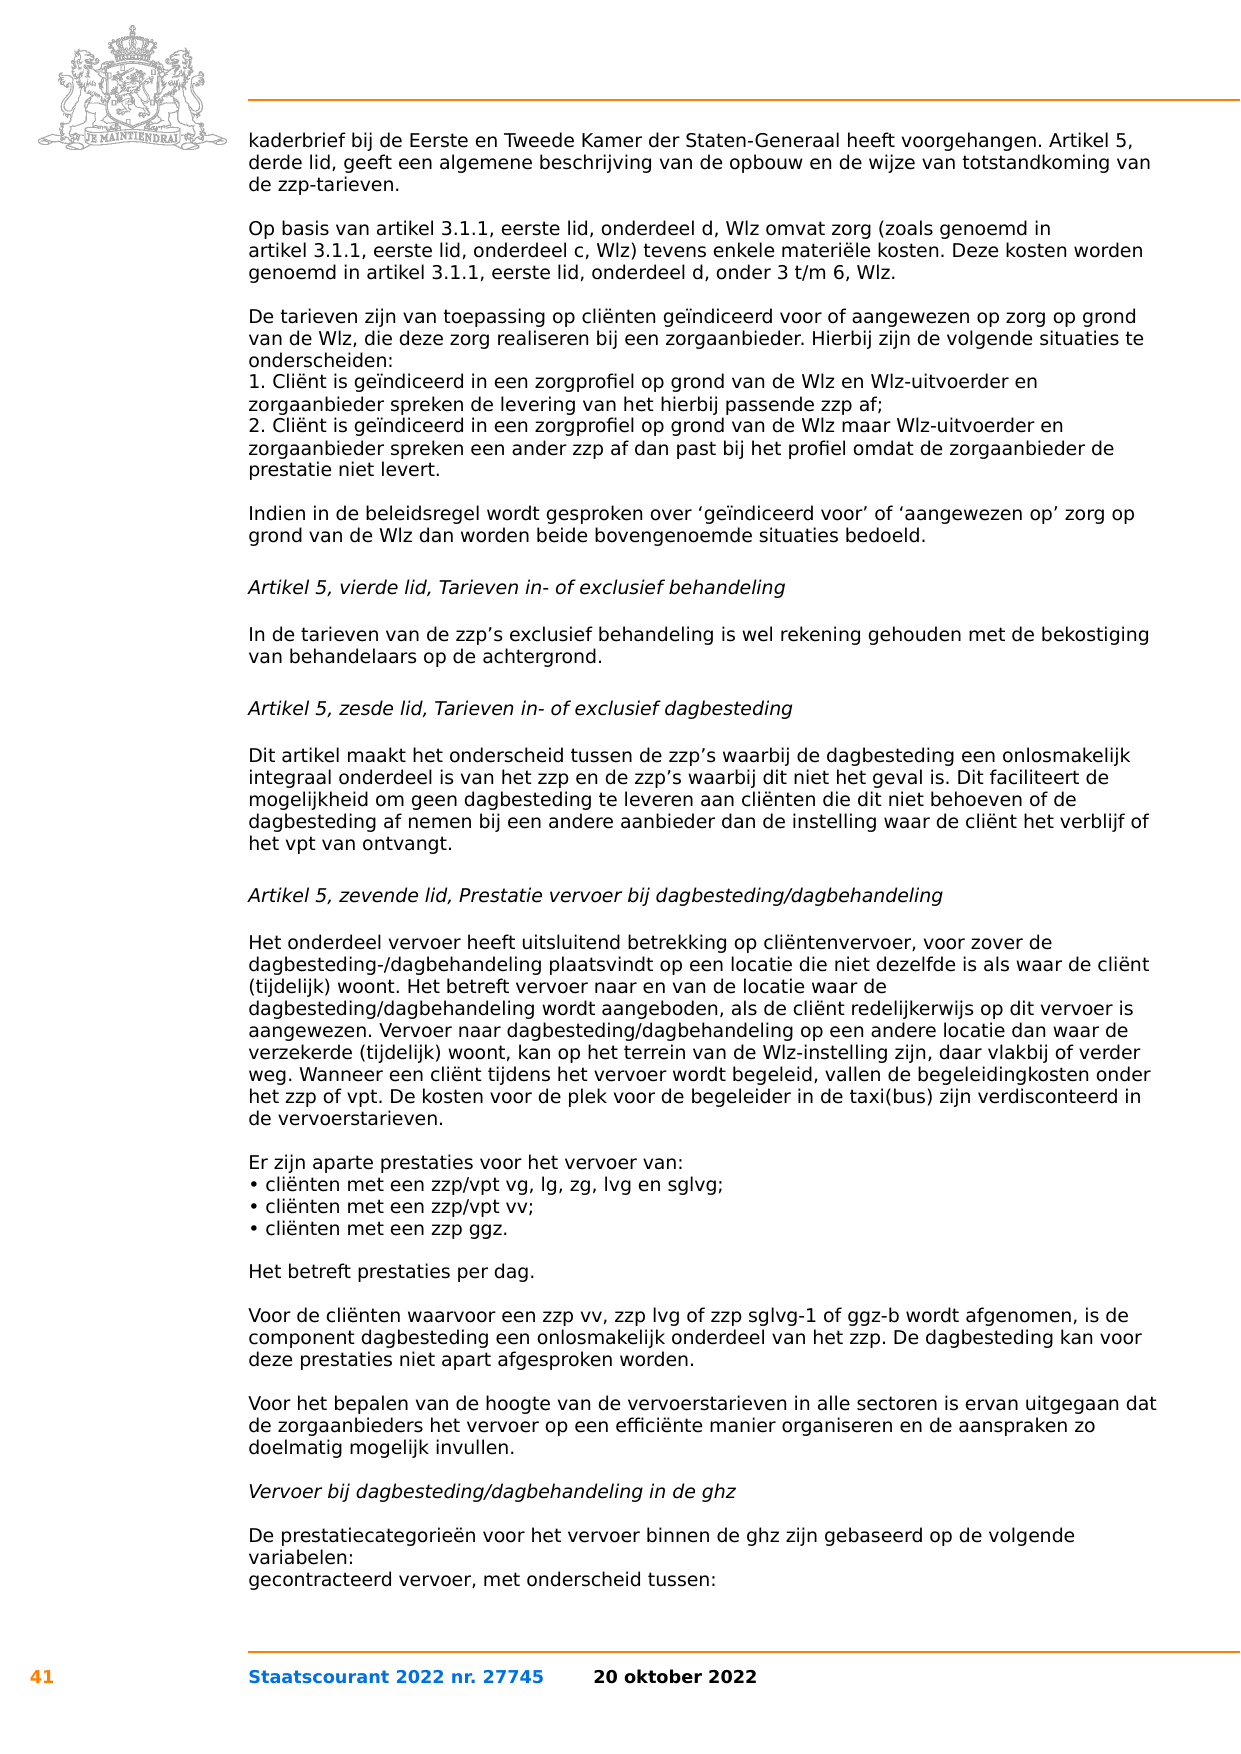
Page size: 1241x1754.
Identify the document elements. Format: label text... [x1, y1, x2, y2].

text Het onderdeel vervoer heeft uitsluitend betrekking op cliëntenvervoer, voor zover de dagbesteding-/dagbehandeling plaatsvindt op een locatie die niet dezelfde is als waar de cliënt (tijdelijk) woont. Het betreft vervoer naar en van de locatie waar de dagbesteding/dagbehandeling wordt aangeboden, als de cliënt redelijkerwijs op dit vervoer is aangewezen. Vervoer naar dagbesteding/dagbehandeling op een andere locatie dan waar de verzekerde (tijdelijk) woont, kan op het terrein van de Wlz-instelling zijn, daar vlakbij of verder weg. Wanneer een cliënt tijdens het vervoer wordt begeleid, vallen de begeleidingkosten onder het zzp of vpt. De kosten voor de plek voor de begeleider in de taxi(bus) zijn verdisconteerd in de vervoerstarieven. [248, 932, 1163, 1130]
picture [38, 25, 227, 150]
text Voor het bepalen van de hoogte van de vervoerstarieven in alle sectoren is ervan uitgegaan dat de zorgaanbieders het vervoer op een efficiënte manier organiseren en de aanspraken zo doelmatig mogelijk invullen. [248, 1393, 1163, 1459]
text Er zijn aparte prestaties voor het vervoer van: [248, 1152, 1163, 1174]
text • cliënten met een zzp/vpt vv; [248, 1196, 1163, 1218]
subtitle Artikel 5, zevende lid, Prestatie vervoer bij dagbesteding/dagbehandeling [248, 885, 1163, 907]
text • cliënten met een zzp/vpt vg, lg, zg, lvg en sglvg; [248, 1174, 1163, 1196]
text Op basis van artikel 3.1.1, eerste lid, onderdeel d, Wlz omvat zorg (zoals genoemd in artikel 3.1.1, eerste lid, onderdeel c, Wlz) tevens enkele materiële kosten. Deze kosten worden genoemd in artikel 3.1.1, eerste lid, onderdeel d, onder 3 t/m 6, Wlz. [248, 218, 1163, 284]
text gecontracteerd vervoer, met onderscheid tussen: [248, 1569, 1163, 1591]
subtitle Vervoer bij dagbesteding/dagbehandeling in de ghz [248, 1481, 1163, 1503]
text In de tarieven van de zzp’s exclusief behandeling is wel rekening gehouden met de bekostiging van behandelaars op de achtergrond. [248, 624, 1163, 668]
text De prestatiecategorieën voor het vervoer binnen de ghz zijn gebaseerd op de volgende variabelen: [248, 1525, 1163, 1569]
text • cliënten met een zzp ggz. [248, 1218, 1163, 1239]
subtitle Artikel 5, vierde lid, Tarieven in- of exclusief behandeling [248, 577, 1163, 599]
text kaderbrief bij de Eerste en Tweede Kamer der Staten-Generaal heeft voorgehangen. Artikel 5, derde lid, geeft een algemene beschrijving van de opbouw en de wijze van totstandkoming van de zzp-tarieven. [248, 130, 1163, 196]
text 2. Cliënt is geïndiceerd in een zorgprofiel op grond van de Wlz maar Wlz-uitvoerder en zorgaanbieder spreken een ander zzp af dan past bij het profiel omdat de zorgaanbieder de prestatie niet levert. [248, 415, 1163, 481]
text Voor de cliënten waarvoor een zzp vv, zzp lvg of zzp sglvg-1 of ggz-b wordt afgenomen, is de component dagbesteding een onlosmakelijk onderdeel van het zzp. De dagbesteding kan voor deze prestaties niet apart afgesproken worden. [248, 1305, 1163, 1371]
text Het betreft prestaties per dag. [248, 1261, 1163, 1283]
subtitle Artikel 5, zesde lid, Tarieven in- of exclusief dagbesteding [248, 698, 1163, 720]
text Dit artikel maakt het onderscheid tussen de zzp’s waarbij de dagbesteding een onlosmakelijk integraal onderdeel is van het zzp en de zzp’s waarbij dit niet het geval is. Dit faciliteert de mogelijkheid om geen dagbesteding te leveren aan cliënten die dit niet behoeven of de dagbesteding af nemen bij een andere aanbieder dan de instelling waar de cliënt het verblijf of het vpt van ontvangt. [248, 745, 1163, 855]
text De tarieven zijn van toepassing op cliënten geïndiceerd voor of aangewezen op zorg op grond van de Wlz, die deze zorg realiseren bij een zorgaanbieder. Hierbij zijn de volgende situaties te onderscheiden: [248, 306, 1163, 371]
text Indien in de beleidsregel wordt gesproken over ‘geïndiceerd voor’ of ‘aangewezen op’ zorg op grond van de Wlz dan worden beide bovengenoemde situaties bedoeld. [248, 503, 1163, 547]
text 1. Cliënt is geïndiceerd in een zorgprofiel op grond van de Wlz en Wlz-uitvoerder en zorgaanbieder spreken de levering van het hierbij passende zzp af; [248, 371, 1163, 415]
